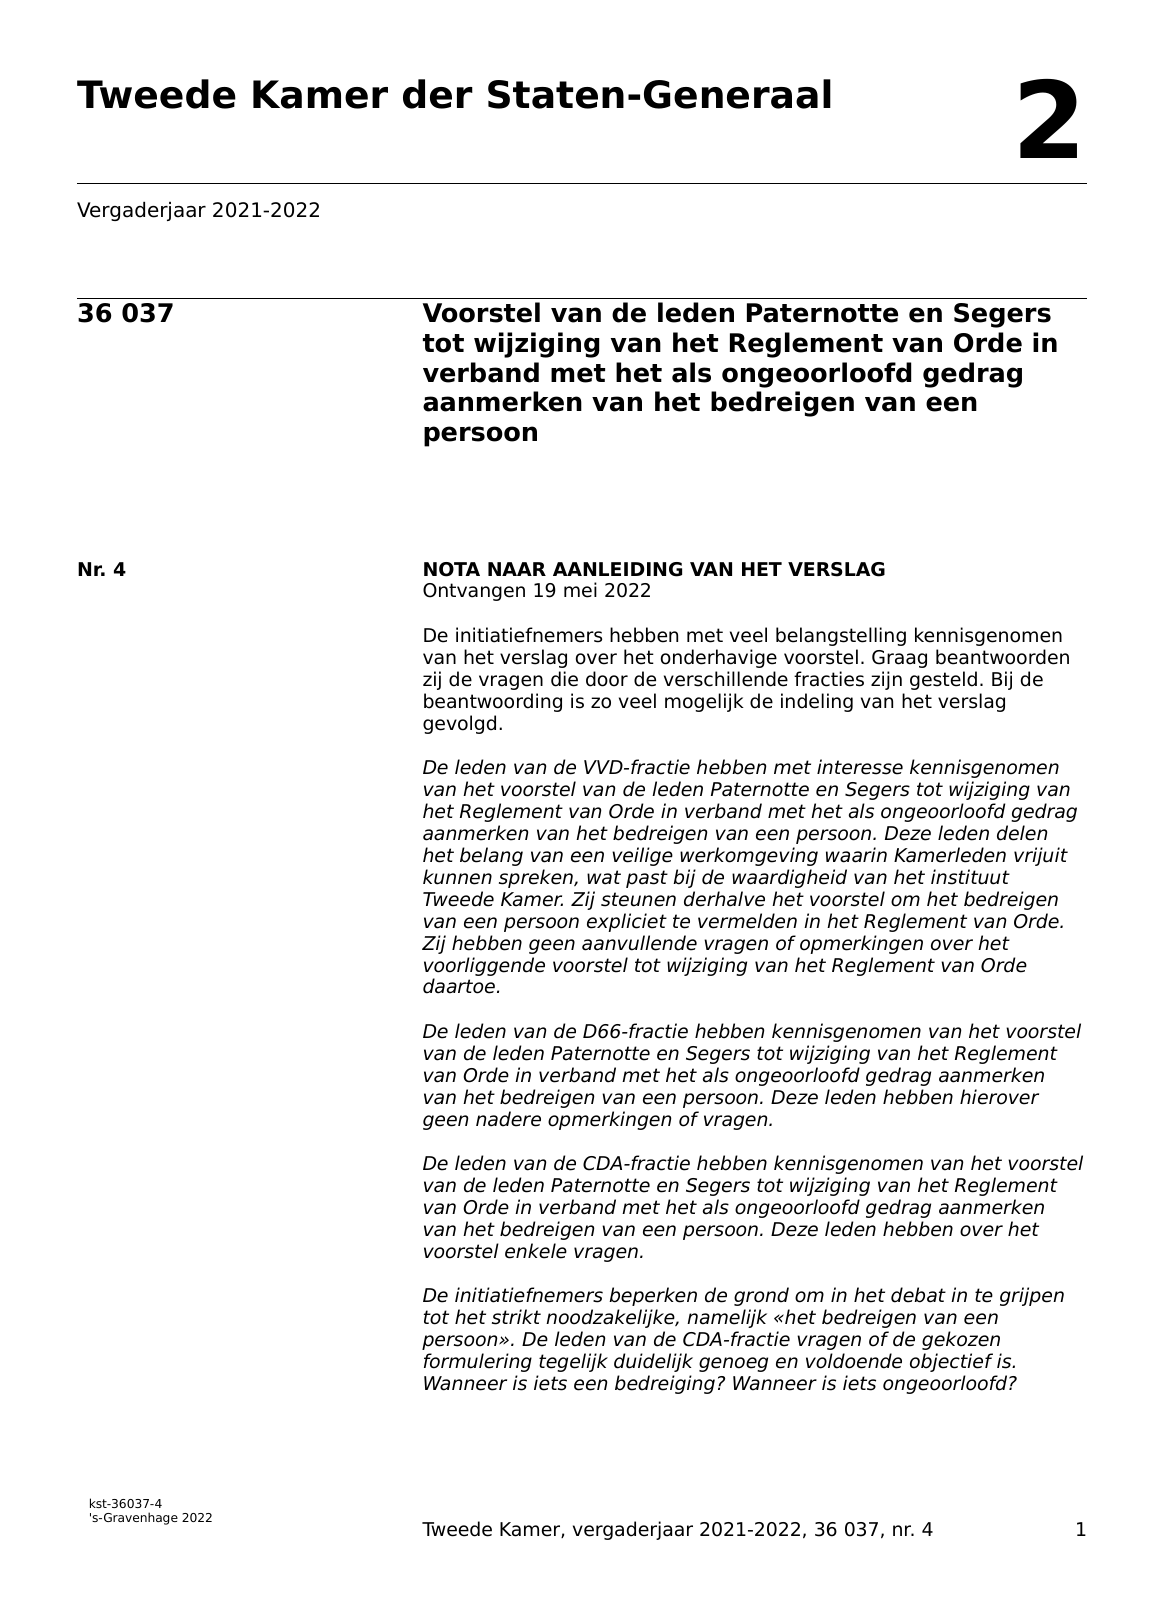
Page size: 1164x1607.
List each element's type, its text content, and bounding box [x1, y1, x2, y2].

subtitle 36 037 Voorstel van de leden Paternotte en Segers tot wijziging van het Reglement van Orde in verband met het als ongeoorloofd gedrag aanmerken van het bedreigen van een persoon [77, 299, 1087, 447]
text 's-Gravenhage 2022 [88, 1511, 323, 1525]
table_cell Vergaderjaar 2021-2022 [77, 184, 1087, 298]
text De leden van de CDA-fractie hebben kennisgenomen van het voorstel van de leden Paternotte en Segers tot wijziging van het Reglement van Orde in verband met het als ongeoorloofd gedrag aanmerken van het bedreigen van een persoon. Deze leden hebben over het voorstel enkele vragen. [422, 1153, 1087, 1263]
table_header Tweede Kamer der Staten-Generaal [77, 59, 886, 183]
text De initiatiefnemers hebben met veel belangstelling kennisgenomen van het verslag over het onderhavige voorstel. Graag beantwoorden zij de vragen die door de verschillende fracties zijn gesteld. Bij de beantwoording is zo veel mogelijk de indeling van het verslag gevolgd. [422, 624, 1087, 734]
text De leden van de D66-fractie hebben kennisgenomen van het voorstel van de leden Paternotte en Segers tot wijziging van het Reglement van Orde in verband met het als ongeoorloofd gedrag aanmerken van het bedreigen van een persoon. Deze leden hebben hierover geen nadere opmerkingen of vragen. [422, 1021, 1087, 1131]
text Ontvangen 19 mei 2022 [422, 580, 1087, 602]
text De initiatiefnemers beperken de grond om in het debat in te grijpen tot het strikt noodzakelijke, namelijk «het bedreigen van een persoon». De leden van de CDA-fractie vragen of de gekozen formulering tegelijk duidelijk genoeg en voldoende objectief is. Wanneer is iets een bedreiging? Wanneer is iets ongeoorloofd? [422, 1285, 1087, 1395]
subtitle Nr. 4 NOTA NAAR AANLEIDING VAN HET VERSLAG [77, 558, 1087, 580]
text kst-36037-4 [88, 1497, 323, 1511]
table_header 2 [886, 59, 1087, 183]
text De leden van de VVD-fractie hebben met interesse kennisgenomen van het voorstel van de leden Paternotte en Segers tot wijziging van het Reglement van Orde in verband met het als ongeoorloofd gedrag aanmerken van het bedreigen van een persoon. Deze leden delen het belang van een veilige werkomgeving waarin Kamerleden vrijuit kunnen spreken, wat past bij de waardigheid van het instituut Tweede Kamer. Zij steunen derhalve het voorstel om het bedreigen van een persoon expliciet te vermelden in het Reglement van Orde. Zij hebben geen aanvullende vragen of opmerkingen over het voorliggende voorstel tot wijziging van het Reglement van Orde daartoe. [422, 757, 1087, 998]
